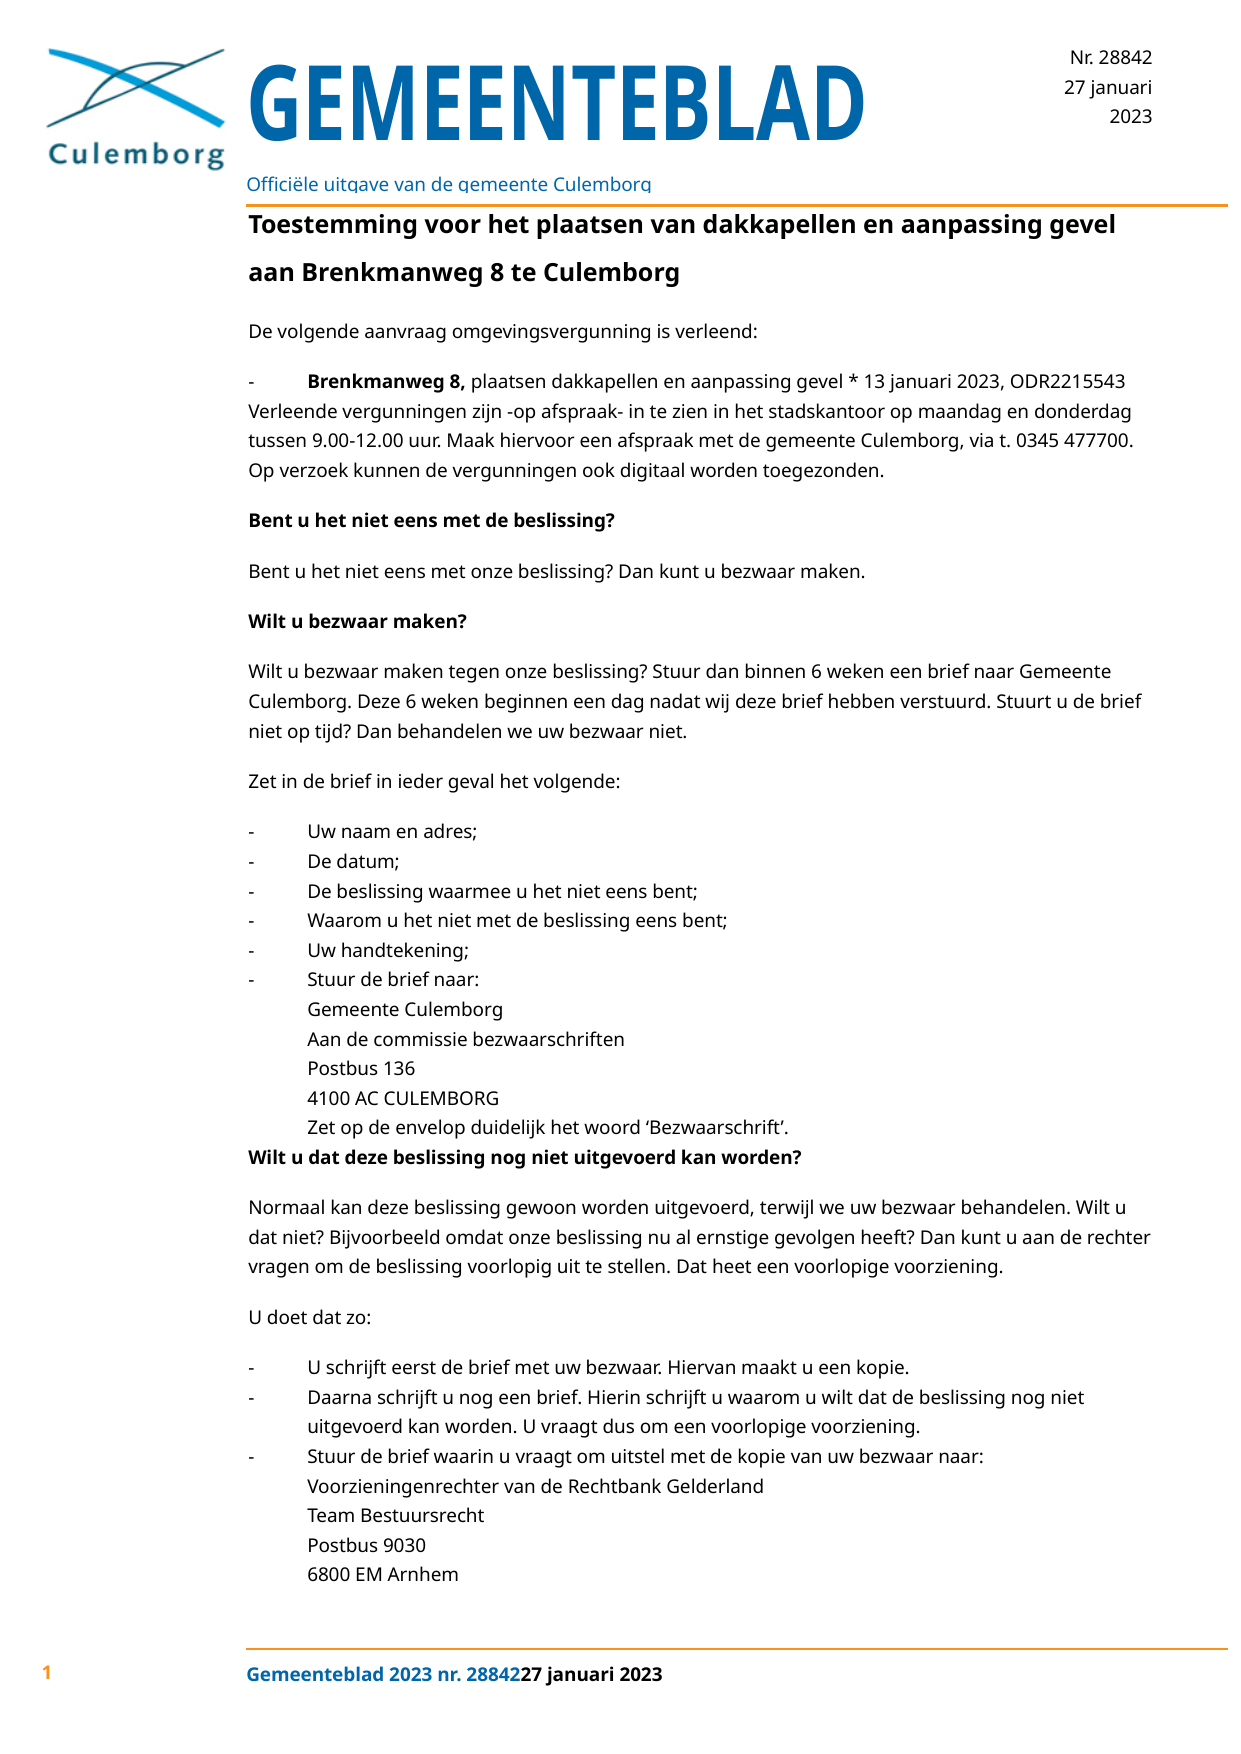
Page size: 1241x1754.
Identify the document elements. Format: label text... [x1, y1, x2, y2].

text Wilt u bezwaar maken? [248, 608, 1152, 634]
list Gemeente Culemborg [248, 996, 1152, 1022]
text Bent u het niet eens met de beslissing? [248, 507, 1152, 533]
list 4100 AC CULEMBORG [248, 1085, 1152, 1111]
list Stuur de brief waarin u vraagt om uitstel met de kopie van uw bezwaar naar: [248, 1443, 1152, 1469]
text De volgende aanvraag omgevingsvergunning is verleend: [248, 318, 1152, 344]
list Brenkmanweg 8, plaatsen dakkapellen en aanpassing gevel * 13 januari 2023, ODR2215543 [248, 368, 1152, 394]
text Zet in de brief in ieder geval het volgende: [248, 768, 1152, 794]
list Uw naam en adres; [248, 819, 1152, 844]
list Stuur de brief naar: [248, 967, 1152, 992]
list U schrijft eerst de brief met uw bezwaar. Hiervan maakt u een kopie. [248, 1354, 1152, 1380]
list Postbus 9030 [248, 1532, 1152, 1558]
list 6800 EM Arnhem [248, 1562, 1152, 1587]
text Toestemming voor het plaatsen van dakkapellen en aanpassing gevel aan Brenkmanweg 8 te Culemborg [248, 207, 1152, 288]
list Voorzieningenrechter van de Rechtbank Gelderland [248, 1473, 1152, 1499]
list Postbus 136 [248, 1055, 1152, 1081]
picture [41, 47, 231, 172]
text U doet dat zo: [248, 1304, 1152, 1330]
list Team Bestuursrecht [248, 1502, 1152, 1528]
list De beslissing waarmee u het niet eens bent; [248, 878, 1152, 904]
list Uw handtekening; [248, 937, 1152, 963]
list Aan de commissie bezwaarschriften [248, 1026, 1152, 1052]
list Waarom u het niet met de beslissing eens bent; [248, 907, 1152, 933]
list Daarna schrijft u nog een brief. Hierin schrijft u waarom u wilt dat de beslissing nog niet uitgevoerd kan worden. U vraagt dus om een voorlopige voorziening. [248, 1384, 1152, 1439]
text Bent u het niet eens met onze beslissing? Dan kunt u bezwaar maken. [248, 558, 1152, 584]
text Verleende vergunningen zijn -op afspraak- in te zien in het stadskantoor op maandag en donderdag tussen 9.00-12.00 uur. Maak hiervoor een afspraak met de gemeente Culemborg, via t. 0345 477700. Op verzoek kunnen de vergunningen ook digitaal worden toegezonden. [248, 398, 1152, 483]
list De datum; [248, 848, 1152, 874]
text Normaal kan deze beslissing gewoon worden uitgevoerd, terwijl we uw bezwaar behandelen. Wilt u dat niet? Bijvoorbeeld omdat onze beslissing nu al ernstige gevolgen heeft? Dan kunt u aan de rechter vragen om de beslissing voorlopig uit te stellen. Dat heet een voorlopige voorziening. [248, 1194, 1152, 1279]
text Wilt u bezwaar maken tegen onze beslissing? Stuur dan binnen 6 weken een brief naar Gemeente Culemborg. Deze 6 weken beginnen een dag nadat wij deze brief hebben verstuurd. Stuurt u de brief niet op tijd? Dan behandelen we uw bezwaar niet. [248, 659, 1152, 744]
list Zet op de envelop duidelijk het woord ‘Bezwaarschrift’. [248, 1114, 1152, 1140]
text Wilt u dat deze beslissing nog niet uitgevoerd kan worden? [248, 1144, 1152, 1170]
